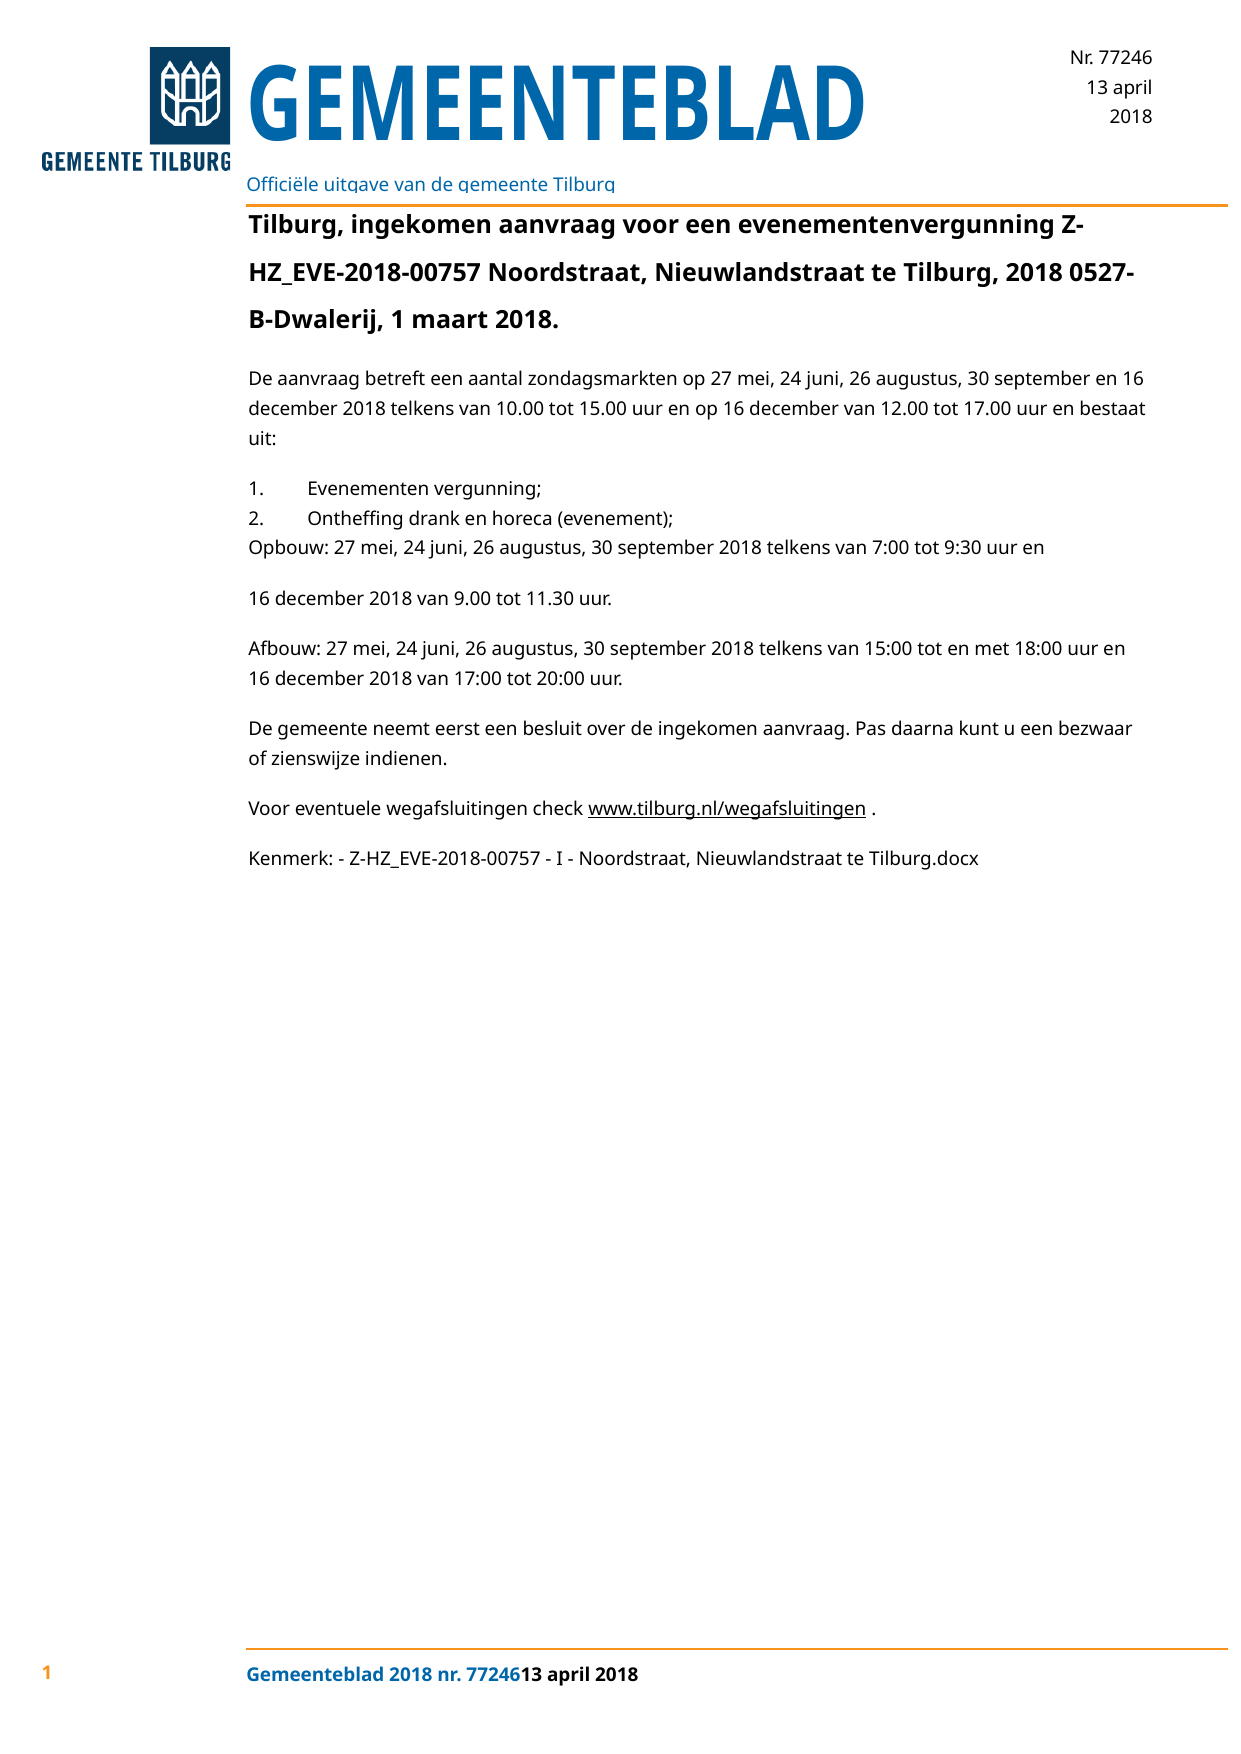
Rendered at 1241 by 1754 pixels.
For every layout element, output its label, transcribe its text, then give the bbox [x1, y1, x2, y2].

text Kenmerk: - Z-HZ_EVE-2018-00757 - I - Noordstraat, Nieuwlandstraat te Tilburg.docx [248, 846, 1152, 871]
text Afbouw: 27 mei, 24 juni, 26 augustus, 30 september 2018 telkens van 15:00 tot en met 18:00 uur en 16 december 2018 van 17:00 tot 20:00 uur. [248, 635, 1152, 690]
text De gemeente neemt eerst een besluit over de ingekomen aanvraag. Pas daarna kunt u een bezwaar of zienswijze indienen. [248, 715, 1152, 770]
text Opbouw: 27 mei, 24 juni, 26 augustus, 30 september 2018 telkens van 7:00 tot 9:30 uur en [248, 534, 1152, 560]
list Ontheffing drank en horeca (evenement); [248, 505, 1152, 530]
text 16 december 2018 van 9.00 tot 11.30 uur. [248, 585, 1152, 610]
list Evenementen vergunning; [248, 475, 1152, 501]
text Tilburg, ingekomen aanvraag voor een evenementenvergunning Z-HZ_EVE-2018-00757 Noordstraat, Nieuwlandstraat te Tilburg, 2018 0527-B-Dwalerij, 1 maart 2018. [248, 207, 1152, 336]
text De aanvraag betreft een aantal zondagsmarkten op 27 mei, 24 juni, 26 augustus, 30 september en 16 december 2018 telkens van 10.00 tot 15.00 uur en op 16 december van 12.00 tot 17.00 uur en bestaat uit: [248, 366, 1152, 450]
picture [41, 47, 231, 172]
text Voor eventuele wegafsluitingen check www.tilburg.nl/wegafsluitingen . [248, 795, 1152, 821]
